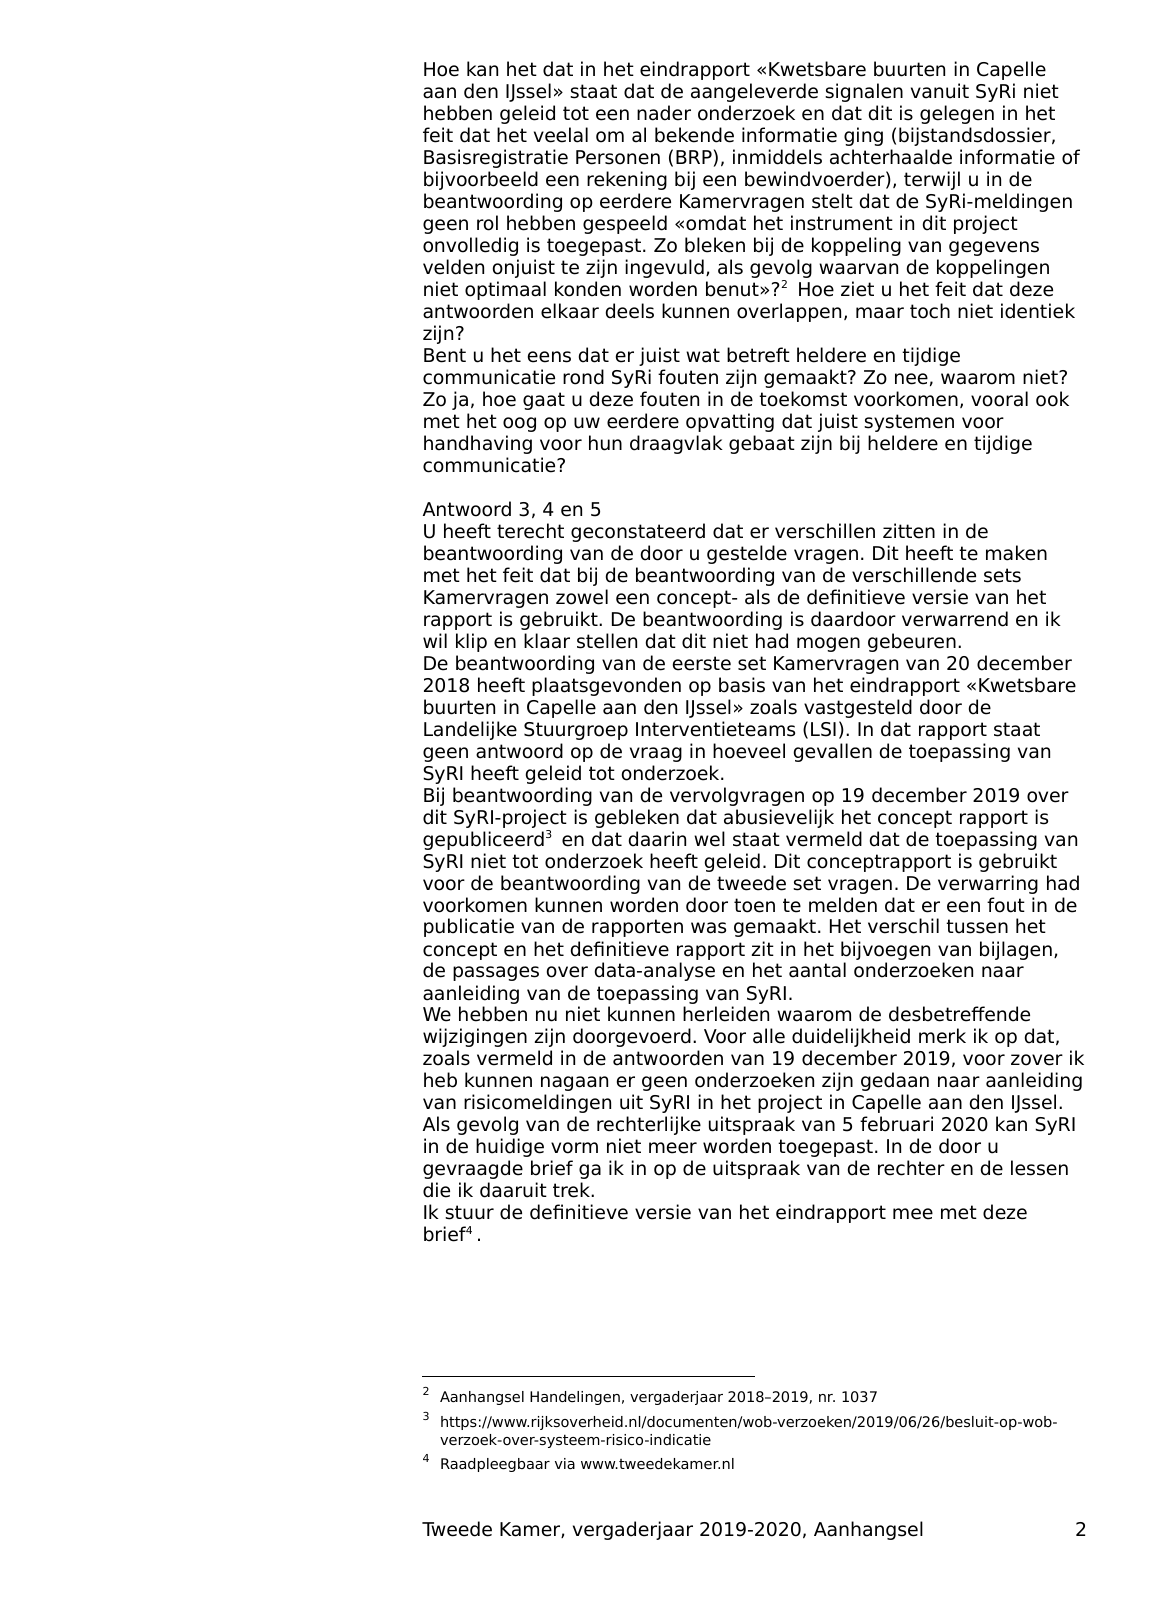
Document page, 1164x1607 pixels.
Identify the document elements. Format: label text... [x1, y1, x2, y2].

text Als gevolg van de rechterlijke uitspraak van 5 februari 2020 kan SyRI in de huidige vorm niet meer worden toegepast. In de door u gevraagde brief ga ik in op de uitspraak van de rechter en de lessen die ik daaruit trek. [422, 1114, 1087, 1202]
text U heeft terecht geconstateerd dat er verschillen zitten in de beantwoording van de door u gestelde vragen. Dit heeft te maken met het feit dat bij de beantwoording van de verschillende sets Kamervragen zowel een concept- als de definitieve versie van het rapport is gebruikt. De beantwoording is daardoor verwarrend en ik wil klip en klaar stellen dat dit niet had mogen gebeuren. [422, 521, 1087, 653]
text Antwoord 3, 4 en 5 [422, 499, 1087, 521]
text Ik stuur de definitieve versie van het eindrapport mee met deze brief. [422, 1202, 1087, 1246]
text We hebben nu niet kunnen herleiden waarom de desbetreffende wijzigingen zijn doorgevoerd. Voor alle duidelijkheid merk ik op dat, zoals vermeld in de antwoorden van 19 december 2019, voor zover ik heb kunnen nagaan er geen onderzoeken zijn gedaan naar aanleiding van risicomeldingen uit SyRI in het project in Capelle aan den IJssel. [422, 1004, 1087, 1114]
text Bij beantwoording van de vervolgvragen op 19 december 2019 over dit SyRI-project is gebleken dat abusievelijk het concept rapport is gepubliceerd en dat daarin wel staat vermeld dat de toepassing van SyRI niet tot onderzoek heeft geleid. Dit conceptrapport is gebruikt voor de beantwoording van de tweede set vragen. De verwarring had voorkomen kunnen worden door toen te melden dat er een fout in de publicatie van de rapporten was gemaakt. Het verschil tussen het concept en het definitieve rapport zit in het bijvoegen van bijlagen, de passages over data-analyse en het aantal onderzoeken naar aanleiding van de toepassing van SyRI. [422, 784, 1087, 1004]
text Hoe kan het dat in het eindrapport «Kwetsbare buurten in Capelle aan den IJssel» staat dat de aangeleverde signalen vanuit SyRi niet hebben geleid tot een nader onderzoek en dat dit is gelegen in het feit dat het veelal om al bekende informatie ging (bijstandsdossier, Basisregistratie Personen (BRP), inmiddels achterhaalde informatie of bijvoorbeeld een rekening bij een bewindvoerder), terwijl u in de beantwoording op eerdere Kamervragen stelt dat de SyRi-meldingen geen rol hebben gespeeld «omdat het instrument in dit project onvolledig is toegepast. Zo bleken bij de koppeling van gegevens velden onjuist te zijn ingevuld, als gevolg waarvan de koppelingen niet optimaal konden worden benut»? Hoe ziet u het feit dat deze antwoorden elkaar deels kunnen overlappen, maar toch niet identiek zijn? [422, 59, 1087, 345]
text Aanhangsel Handelingen, vergaderjaar 2018–2019, nr. 1037 [422, 1385, 1087, 1407]
text Bent u het eens dat er juist wat betreft heldere en tijdige communicatie rond SyRi fouten zijn gemaakt? Zo nee, waarom niet? Zo ja, hoe gaat u deze fouten in de toekomst voorkomen, vooral ook met het oog op uw eerdere opvatting dat juist systemen voor handhaving voor hun draagvlak gebaat zijn bij heldere en tijdige communicatie? [422, 345, 1087, 477]
text Raadpleegbaar via www.tweedekamer.nl [422, 1452, 1087, 1474]
text https://www.rijksoverheid.nl/documenten/wob-verzoeken/2019/06/26/besluit-op-wob-verzoek-over-systeem-risico-indicatie [422, 1410, 1087, 1449]
text De beantwoording van de eerste set Kamervragen van 20 december 2018 heeft plaatsgevonden op basis van het eindrapport «Kwetsbare buurten in Capelle aan den IJssel» zoals vastgesteld door de Landelijke Stuurgroep Interventieteams (LSI). In dat rapport staat geen antwoord op de vraag in hoeveel gevallen de toepassing van SyRI heeft geleid tot onderzoek. [422, 653, 1087, 784]
